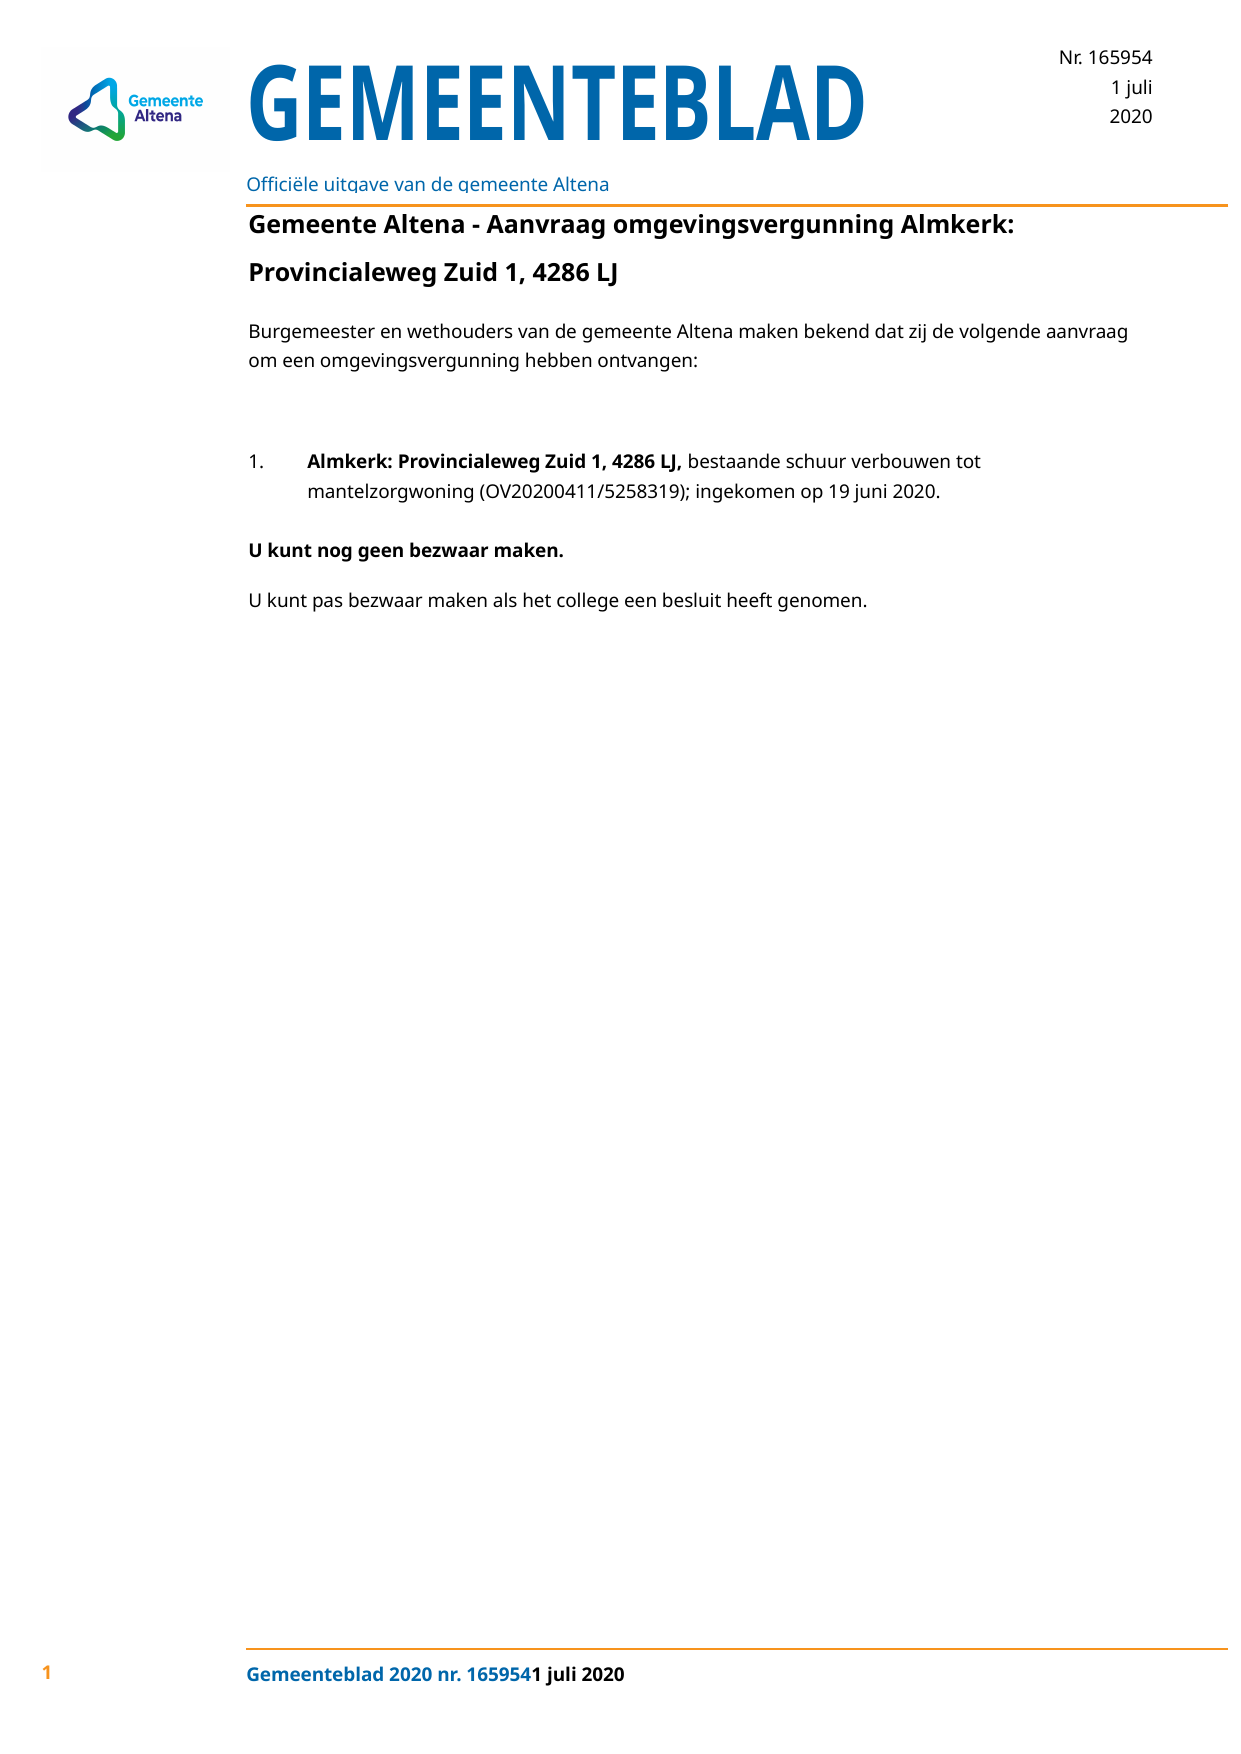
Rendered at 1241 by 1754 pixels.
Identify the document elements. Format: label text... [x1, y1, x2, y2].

text U kunt pas bezwaar maken als het college een besluit heeft genomen. [248, 587, 1152, 613]
text Burgemeester en wethouders van de gemeente Altena maken bekend dat zij de volgende aanvraag om een omgevingsvergunning hebben ontvangen: [248, 318, 1152, 373]
text Gemeente Altena - Aanvraag omgevingsvergunning Almkerk: Provincialeweg Zuid 1, 4286 LJ [248, 207, 1152, 288]
picture [41, 47, 231, 172]
text U kunt nog geen bezwaar maken. [248, 537, 1152, 563]
list Almkerk: Provincialeweg Zuid 1, 4286 LJ, bestaande schuur verbouwen tot mantelzorgwoning (OV20200411/5258319); ingekomen op 19 juni 2020. [248, 448, 1152, 504]
